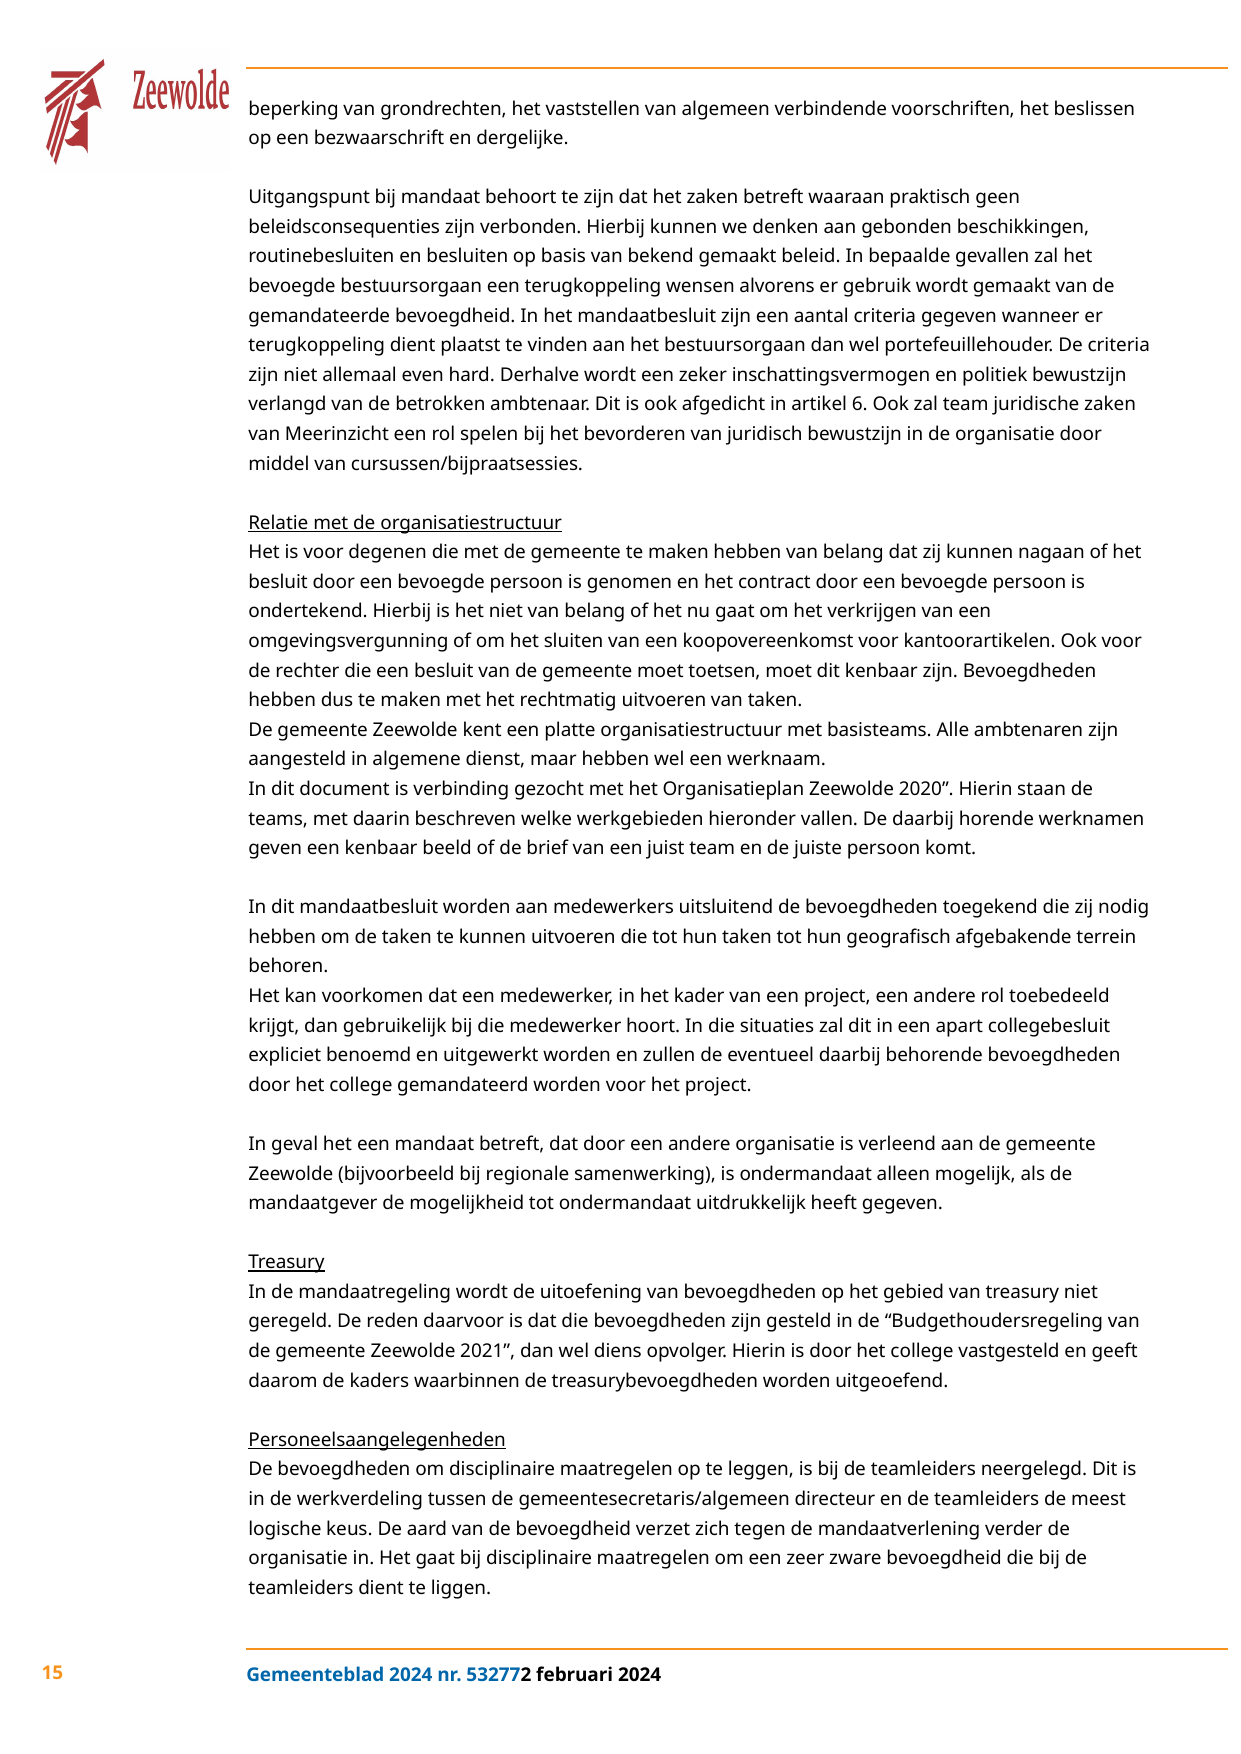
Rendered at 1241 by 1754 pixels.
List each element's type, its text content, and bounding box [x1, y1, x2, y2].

text De bevoegdheden om disciplinaire maatregelen op te leggen, is bij de teamleiders neergelegd. Dit is in de werkverdeling tussen de gemeentesecretaris/algemeen directeur en de teamleiders de meest logische keus. De aard van de bevoegdheid verzet zich tegen de mandaatverlening verder de organisatie in. Het gaat bij disciplinaire maatregelen om een zeer zware bevoegdheid die bij de teamleiders dient te liggen. [248, 1456, 1152, 1600]
text Uitgangspunt bij mandaat behoort te zijn dat het zaken betreft waaraan praktisch geen beleidsconsequenties zijn verbonden. Hierbij kunnen we denken aan gebonden beschikkingen, routinebesluiten en besluiten op basis van bekend gemaakt beleid. In bepaalde gevallen zal het bevoegde bestuursorgaan een terugkoppeling wensen alvorens er gebruik wordt gemaakt van de gemandateerde bevoegdheid. In het mandaatbesluit zijn een aantal criteria gegeven wanneer er terugkoppeling dient plaatst te vinden aan het bestuursorgaan dan wel portefeuillehouder. De criteria zijn niet allemaal even hard. Derhalve wordt een zeker inschattingsvermogen en politiek bewustzijn verlangd van de betrokken ambtenaar. Dit is ook afgedicht in artikel 6. Ook zal team juridische zaken van Meerinzicht een rol spelen bij het bevorderen van juridisch bewustzijn in de organisatie door middel van cursussen/bijpraatsessies. [248, 183, 1152, 476]
picture [41, 47, 231, 172]
text beperking van grondrechten, het vaststellen van algemeen verbindende voorschriften, het beslissen op een bezwaarschrift en dergelijke. [248, 95, 1152, 150]
text De gemeente Zeewolde kent een platte organisatiestructuur met basisteams. Alle ambtenaren zijn aangesteld in algemene dienst, maar hebben wel een werknaam. [248, 716, 1152, 771]
text In dit mandaatbesluit worden aan medewerkers uitsluitend de bevoegdheden toegekend die zij nodig hebben om de taken te kunnen uitvoeren die tot hun taken tot hun geografisch afgebakende terrein behoren. [248, 893, 1152, 978]
text Personeelsaangelegenheden [248, 1426, 1152, 1452]
text Het kan voorkomen dat een medewerker, in het kader van een project, een andere rol toebedeeld krijgt, dan gebruikelijk bij die medewerker hoort. In die situaties zal dit in een apart collegebesluit expliciet benoemd en uitgewerkt worden en zullen de eventueel daarbij behorende bevoegdheden door het college gemandateerd worden voor het project. [248, 982, 1152, 1097]
text Het is voor degenen die met de gemeente te maken hebben van belang dat zij kunnen nagaan of het besluit door een bevoegde persoon is genomen en het contract door een bevoegde persoon is ondertekend. Hierbij is het niet van belang of het nu gaat om het verkrijgen van een omgevingsvergunning of om het sluiten van een koopovereenkomst voor kantoorartikelen. Ook voor de rechter die een besluit van de gemeente moet toetsen, moet dit kenbaar zijn. Bevoegdheden hebben dus te maken met het rechtmatig uitvoeren van taken. [248, 538, 1152, 712]
text In dit document is verbinding gezocht met het Organisatieplan Zeewolde 2020”. Hierin staan de teams, met daarin beschreven welke werkgebieden hieronder vallen. De daarbij horende werknamen geven een kenbaar beeld of de brief van een juist team en de juiste persoon komt. [248, 775, 1152, 860]
text Relatie met de organisatiestructuur [248, 509, 1152, 535]
text In geval het een mandaat betreft, dat door een andere organisatie is verleend aan de gemeente Zeewolde (bijvoorbeeld bij regionale samenwerking), is ondermandaat alleen mogelijk, als de mandaatgever de mogelijkheid tot ondermandaat uitdrukkelijk heeft gegeven. [248, 1130, 1152, 1215]
text In de mandaatregeling wordt de uitoefening van bevoegdheden op het gebied van treasury niet geregeld. De reden daarvoor is dat die bevoegdheden zijn gesteld in de “Budgethoudersregeling van de gemeente Zeewolde 2021”, dan wel diens opvolger. Hierin is door het college vastgesteld en geeft daarom de kaders waarbinnen de treasurybevoegdheden worden uitgeoefend. [248, 1278, 1152, 1393]
text Treasury [248, 1248, 1152, 1274]
